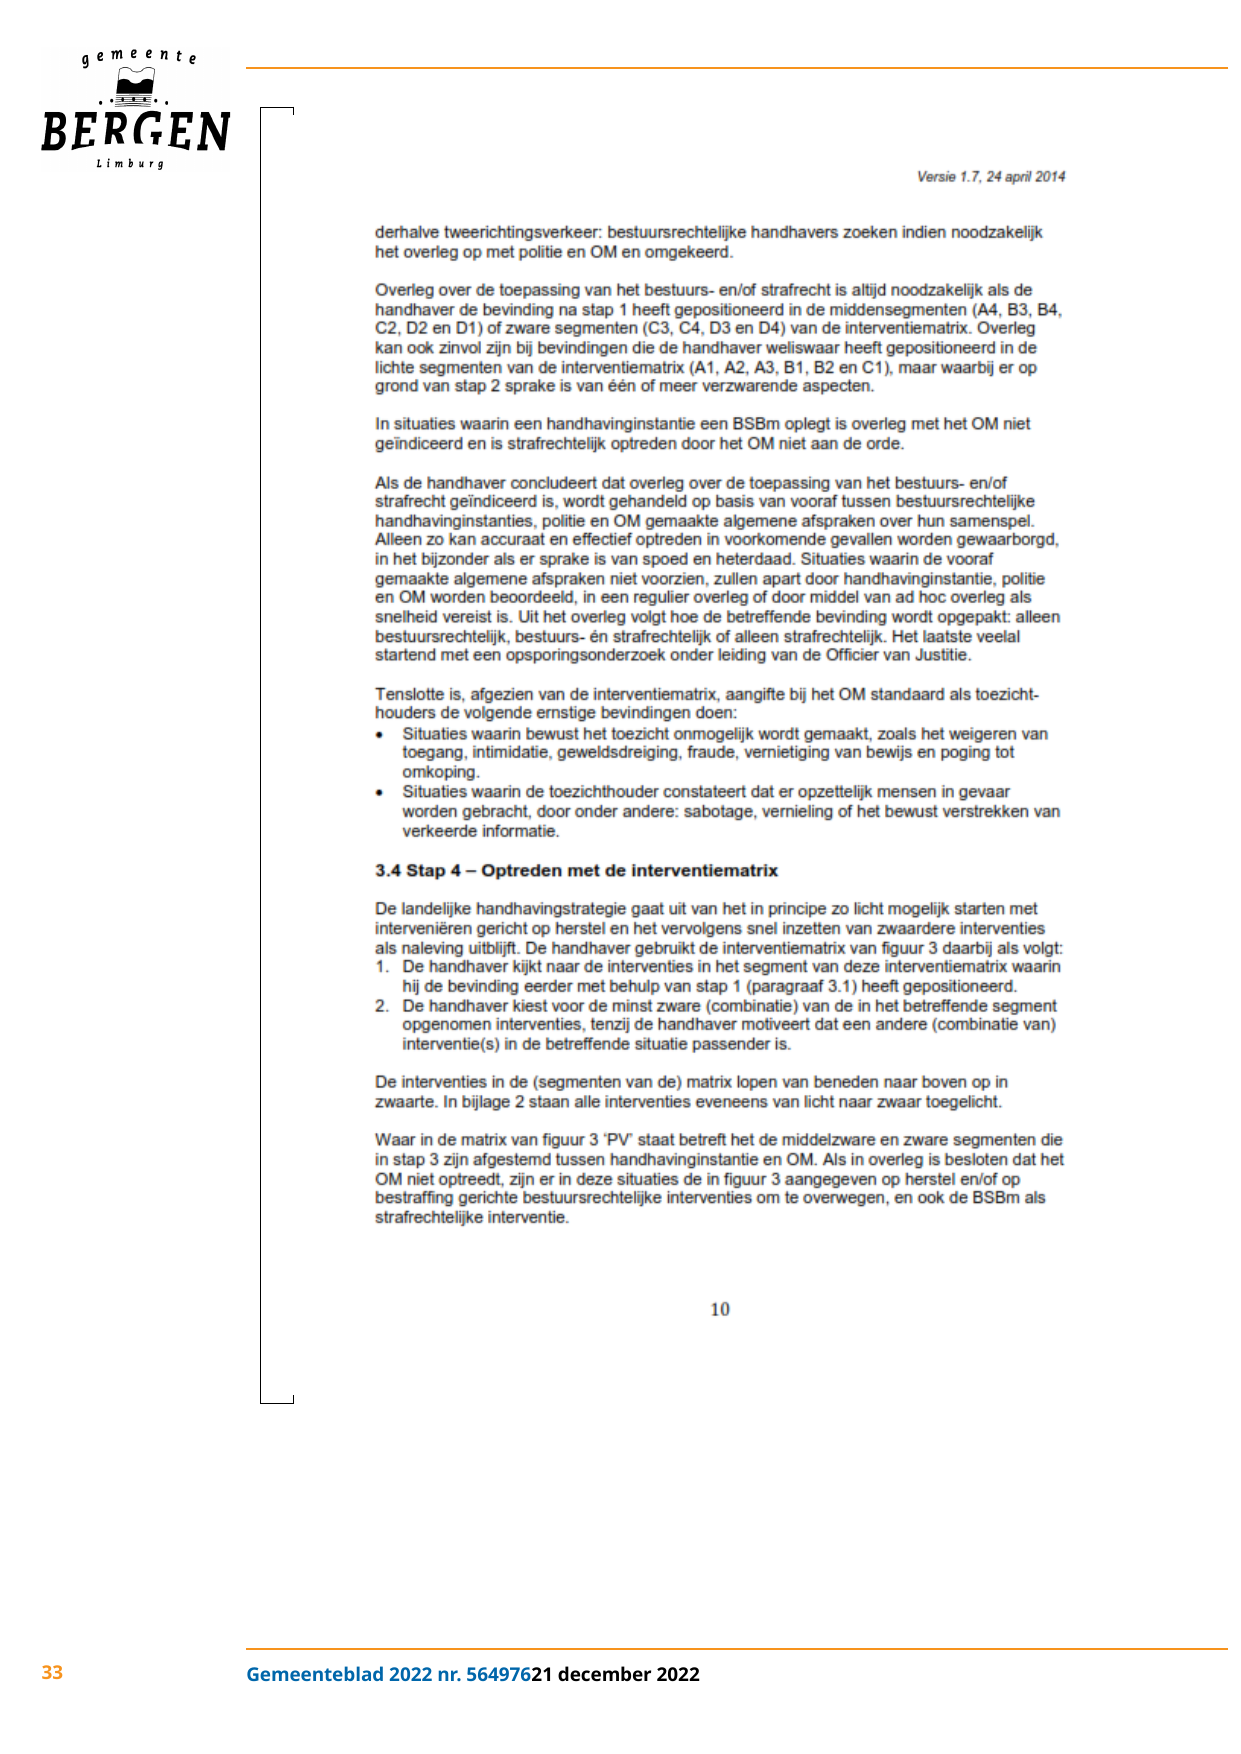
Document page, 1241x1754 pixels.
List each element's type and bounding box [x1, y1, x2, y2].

picture [268, 115, 1173, 1395]
picture [41, 47, 231, 172]
